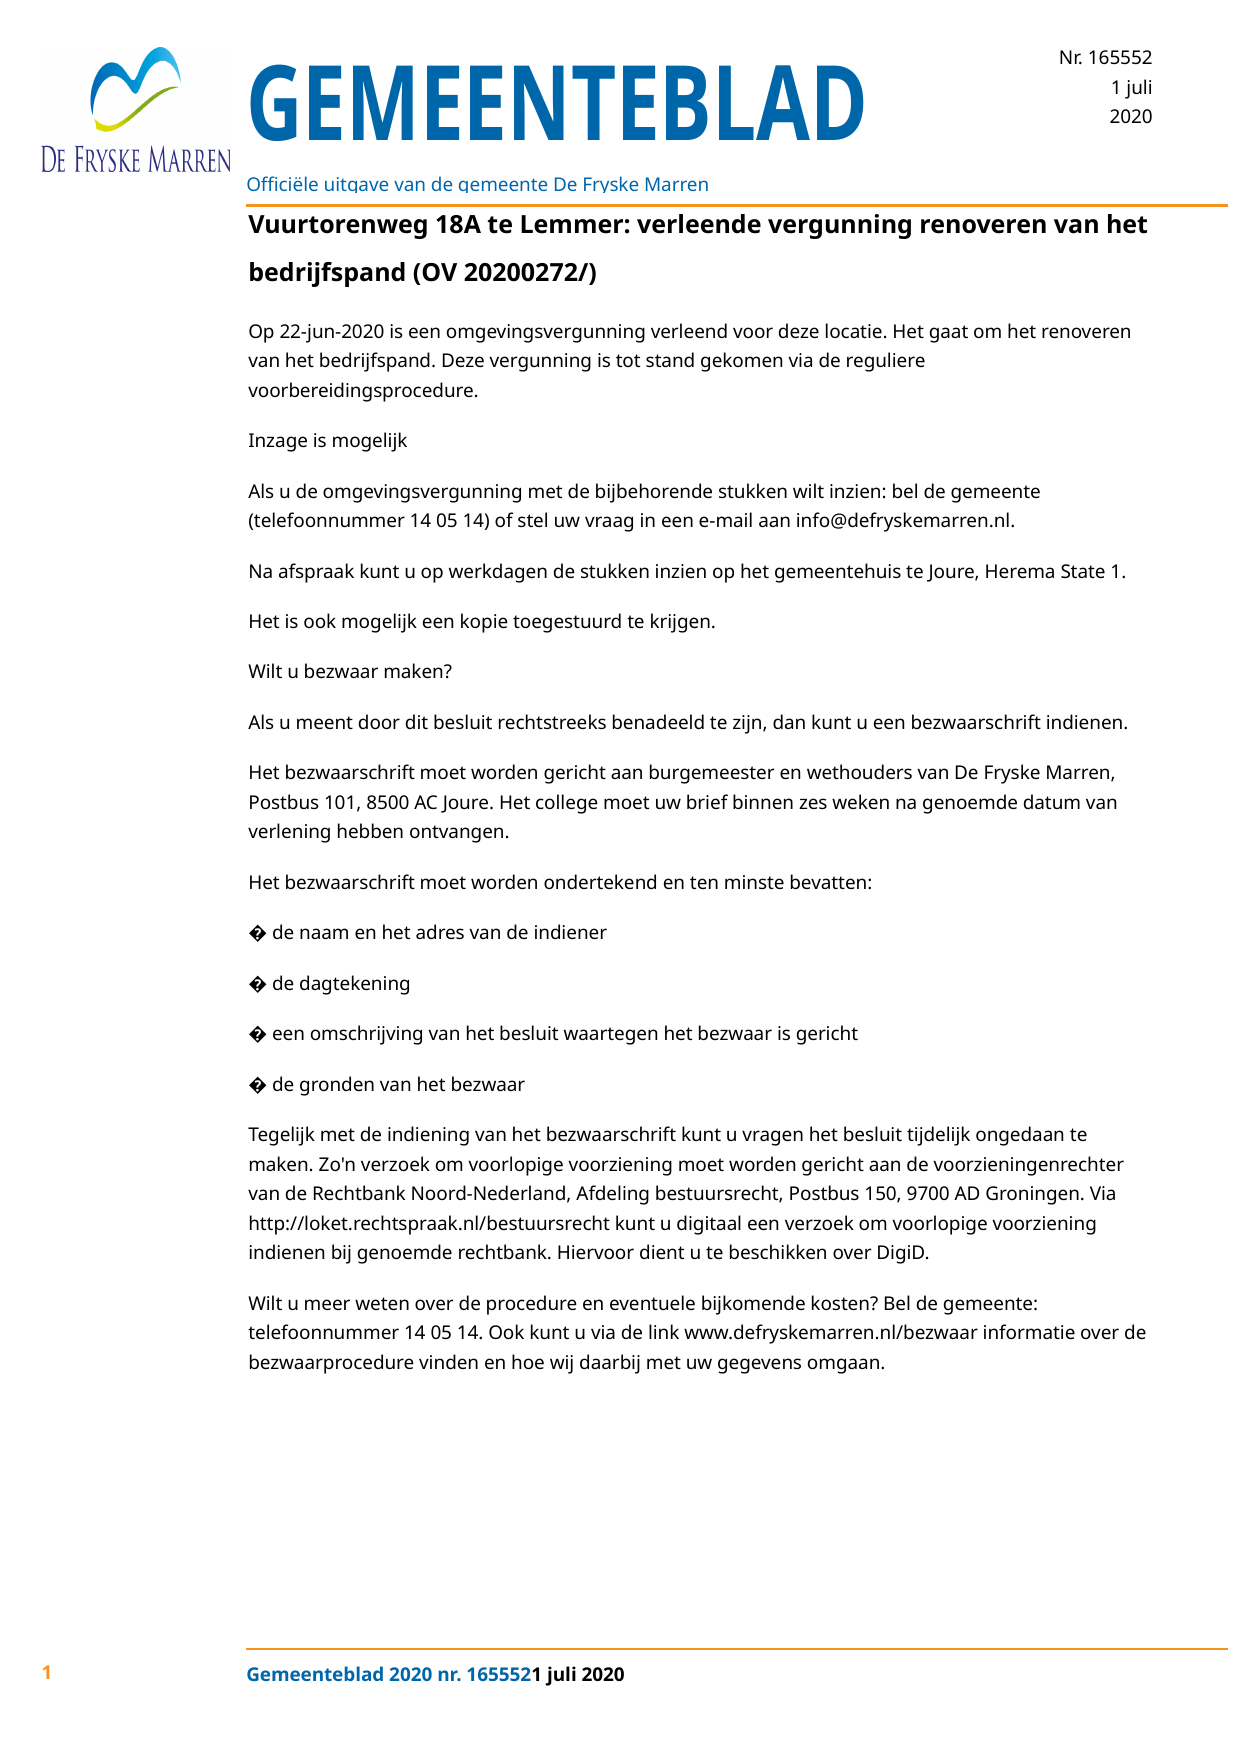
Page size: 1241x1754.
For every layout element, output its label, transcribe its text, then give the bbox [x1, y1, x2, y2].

text � de naam en het adres van de indiener [248, 919, 1152, 945]
text Het bezwaarschrift moet worden gericht aan burgemeester en wethouders van De Fryske Marren, Postbus 101, 8500 AC Joure. Het college moet uw brief binnen zes weken na genoemde datum van verlening hebben ontvangen. [248, 759, 1152, 844]
text � de gronden van het bezwaar [248, 1071, 1152, 1097]
text Inzage is mogelijk [248, 427, 1152, 453]
text � de dagtekening [248, 970, 1152, 996]
text Als u meent door dit besluit rechtstreeks benadeeld te zijn, dan kunt u een bezwaarschrift indienen. [248, 709, 1152, 735]
text Wilt u meer weten over de procedure en eventuele bijkomende kosten? Bel de gemeente: telefoonnummer 14 05 14. Ook kunt u via de link www.defryskemarren.nl/bezwaar informatie over de bezwaarprocedure vinden en hoe wij daarbij met uw gegevens omgaan. [248, 1290, 1152, 1375]
text Als u de omgevingsvergunning met de bijbehorende stukken wilt inzien: bel de gemeente (telefoonnummer 14 05 14) of stel uw vraag in een e-mail aan info@defryskemarren.nl. [248, 478, 1152, 533]
text Op 22-jun-2020 is een omgevingsvergunning verleend voor deze locatie. Het gaat om het renoveren van het bedrijfspand. Deze vergunning is tot stand gekomen via de reguliere voorbereidingsprocedure. [248, 318, 1152, 403]
text Na afspraak kunt u op werkdagen de stukken inzien op het gemeentehuis te Joure, Herema State 1. [248, 558, 1152, 584]
text Het bezwaarschrift moet worden ondertekend en ten minste bevatten: [248, 869, 1152, 895]
text � een omschrijving van het besluit waartegen het bezwaar is gericht [248, 1020, 1152, 1046]
text Vuurtorenweg 18A te Lemmer: verleende vergunning renoveren van het bedrijfspand (OV 20200272/) [248, 207, 1152, 288]
text Tegelijk met de indiening van het bezwaarschrift kunt u vragen het besluit tijdelijk ongedaan te maken. Zo'n verzoek om voorlopige voorziening moet worden gericht aan de voorzieningenrechter van de Rechtbank Noord-Nederland, Afdeling bestuursrecht, Postbus 150, 9700 AD Groningen. Via http://loket.rechtspraak.nl/bestuursrecht kunt u digitaal een verzoek om voorlopige voorziening indienen bij genoemde rechtbank. Hiervoor dient u te beschikken over DigiD. [248, 1121, 1152, 1265]
picture [41, 47, 231, 172]
text Het is ook mogelijk een kopie toegestuurd te krijgen. [248, 608, 1152, 634]
text Wilt u bezwaar maken? [248, 659, 1152, 684]
